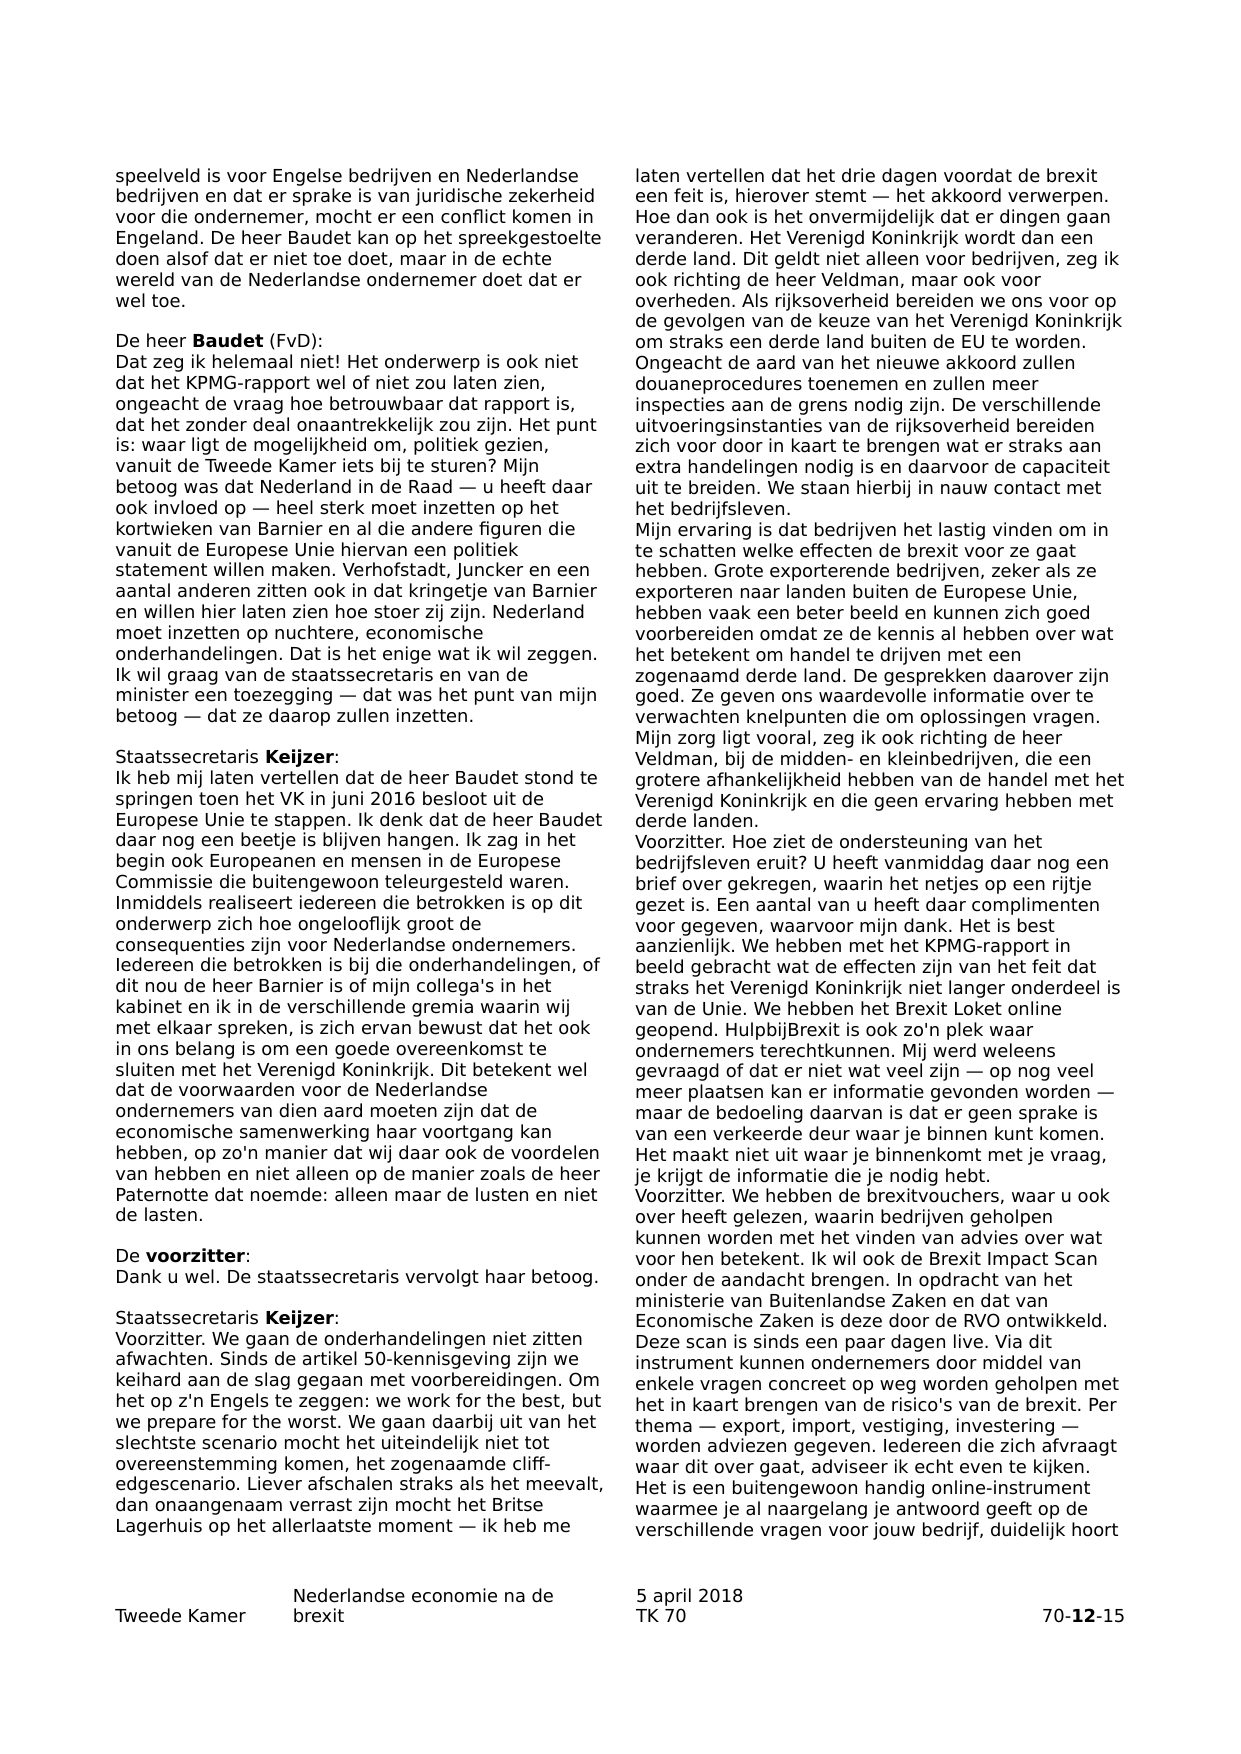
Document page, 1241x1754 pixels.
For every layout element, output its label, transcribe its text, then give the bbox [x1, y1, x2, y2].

text Ik heb mij laten vertellen dat de heer Baudet stond te springen toen het VK in juni 2016 besloot uit de Europese Unie te stappen. Ik denk dat de heer Baudet daar nog een beetje is blijven hangen. Ik zag in het begin ook Europeanen en mensen in de Europese Commissie die buitengewoon teleurgesteld waren. Inmiddels realiseert iedereen die betrokken is op dit onderwerp zich hoe ongelooflijk groot de consequenties zijn voor Nederlandse ondernemers. Iedereen die betrokken is bij die onderhandelingen, of dit nou de heer Barnier is of mijn collega's in het kabinet en ik in de verschillende gremia waarin wij met elkaar spreken, is zich ervan bewust dat het ook in ons belang is om een goede overeenkomst te sluiten met het Verenigd Koninkrijk. Dit betekent wel dat de voorwaarden voor de Nederlandse ondernemers van dien aard moeten zijn dat de economische samenwerking haar voortgang kan hebben, op zo'n manier dat wij daar ook de voordelen van hebben en niet alleen op de manier zoals de heer Paternotte dat noemde: alleen maar de lusten en niet de lasten. [115, 768, 605, 1226]
text speelveld is voor Engelse bedrijven en Nederlandse bedrijven en dat er sprake is van juridische zekerheid voor die ondernemer, mocht er een conflict komen in Engeland. De heer Baudet kan op het spreekgestoelte doen alsof dat er niet toe doet, maar in de echte wereld van de Nederlandse ondernemer doet dat er wel toe. [115, 165, 605, 311]
text Staatssecretaris Keijzer: [115, 747, 605, 768]
text Dank u wel. De staatssecretaris vervolgt haar betoog. [115, 1267, 605, 1287]
text De heer Baudet (FvD): [115, 331, 605, 352]
text Voorzitter. Hoe ziet de ondersteuning van het bedrijfsleven eruit? U heeft vanmiddag daar nog een brief over gekregen, waarin het netjes op een rijtje gezet is. Een aantal van u heeft daar complimenten voor gegeven, waarvoor mijn dank. Het is best aanzienlijk. We hebben met het KPMG-rapport in beeld gebracht wat de effecten zijn van het feit dat straks het Verenigd Koninkrijk niet langer onderdeel is van de Unie. We hebben het Brexit Loket online geopend. HulpbijBrexit is ook zo'n plek waar ondernemers terechtkunnen. Mij werd weleens gevraagd of dat er niet wat veel zijn — op nog veel meer plaatsen kan er informatie gevonden worden — maar de bedoeling daarvan is dat er geen sprake is van een verkeerde deur waar je binnen kunt komen. Het maakt niet uit waar je binnenkomt met je vraag, je krijgt de informatie die je nodig hebt. [635, 832, 1125, 1186]
text De voorzitter: [115, 1246, 605, 1267]
text Dat zeg ik helemaal niet! Het onderwerp is ook niet dat het KPMG-rapport wel of niet zou laten zien, ongeacht de vraag hoe betrouwbaar dat rapport is, dat het zonder deal onaantrekkelijk zou zijn. Het punt is: waar ligt de mogelijkheid om, politiek gezien, vanuit de Tweede Kamer iets bij te sturen? Mijn betoog was dat Nederland in de Raad — u heeft daar ook invloed op — heel sterk moet inzetten op het kortwieken van Barnier en al die andere figuren die vanuit de Europese Unie hiervan een politiek statement willen maken. Verhofstadt, Juncker en een aantal anderen zitten ook in dat kringetje van Barnier en willen hier laten zien hoe stoer zij zijn. Nederland moet inzetten op nuchtere, economische onderhandelingen. Dat is het enige wat ik wil zeggen. Ik wil graag van de staatssecretaris en van de minister een toezegging — dat was het punt van mijn betoog — dat ze daarop zullen inzetten. [115, 352, 605, 727]
text Mijn ervaring is dat bedrijven het lastig vinden om in te schatten welke effecten de brexit voor ze gaat hebben. Grote exporterende bedrijven, zeker als ze exporteren naar landen buiten de Europese Unie, hebben vaak een beter beeld en kunnen zich goed voorbereiden omdat ze de kennis al hebben over wat het betekent om handel te drijven met een zogenaamd derde land. De gesprekken daarover zijn goed. Ze geven ons waardevolle informatie over te verwachten knelpunten die om oplossingen vragen. Mijn zorg ligt vooral, zeg ik ook richting de heer Veldman, bij de midden- en kleinbedrijven, die een grotere afhankelijkheid hebben van de handel met het Verenigd Koninkrijk en die geen ervaring hebben met derde landen. [635, 519, 1125, 832]
text Voorzitter. We hebben de brexitvouchers, waar u ook over heeft gelezen, waarin bedrijven geholpen kunnen worden met het vinden van advies over wat voor hen betekent. Ik wil ook de Brexit Impact Scan onder de aandacht brengen. In opdracht van het ministerie van Buitenlandse Zaken en dat van Economische Zaken is deze door de RVO ontwikkeld. Deze scan is sinds een paar dagen live. Via dit instrument kunnen ondernemers door middel van enkele vragen concreet op weg worden geholpen met het in kaart brengen van de risico's van de brexit. Per thema — export, import, vestiging, investering — worden adviezen gegeven. Iedereen die zich afvraagt waar dit over gaat, adviseer ik echt even te kijken. Het is een buitengewoon handig online-instrument waarmee je al naargelang je antwoord geeft op de verschillende vragen voor jouw bedrijf, duidelijk hoort [635, 1186, 1125, 1540]
text laten vertellen dat het drie dagen voordat de brexit een feit is, hierover stemt — het akkoord verwerpen. Hoe dan ook is het onvermijdelijk dat er dingen gaan veranderen. Het Verenigd Koninkrijk wordt dan een derde land. Dit geldt niet alleen voor bedrijven, zeg ik ook richting de heer Veldman, maar ook voor overheden. Als rijksoverheid bereiden we ons voor op de gevolgen van de keuze van het Verenigd Koninkrijk om straks een derde land buiten de EU te worden. Ongeacht de aard van het nieuwe akkoord zullen douaneprocedures toenemen en zullen meer inspecties aan de grens nodig zijn. De verschillende uitvoeringsinstanties van de rijksoverheid bereiden zich voor door in kaart te brengen wat er straks aan extra handelingen nodig is en daarvoor de capaciteit uit te breiden. We staan hierbij in nauw contact met het bedrijfsleven. [635, 165, 1125, 519]
text Staatssecretaris Keijzer: [115, 1307, 605, 1328]
text Voorzitter. We gaan de onderhandelingen niet zitten afwachten. Sinds de artikel 50-kennisgeving zijn we keihard aan de slag gegaan met voorbereidingen. Om het op z'n Engels te zeggen: we work for the best, but we prepare for the worst. We gaan daarbij uit van het slechtste scenario mocht het uiteindelijk niet tot overeenstemming komen, het zogenaamde cliff-edgescenario. Liever afschalen straks als het meevalt, dan onaangenaam verrast zijn mocht het Britse Lagerhuis op het allerlaatste moment — ik heb me [115, 1328, 605, 1537]
